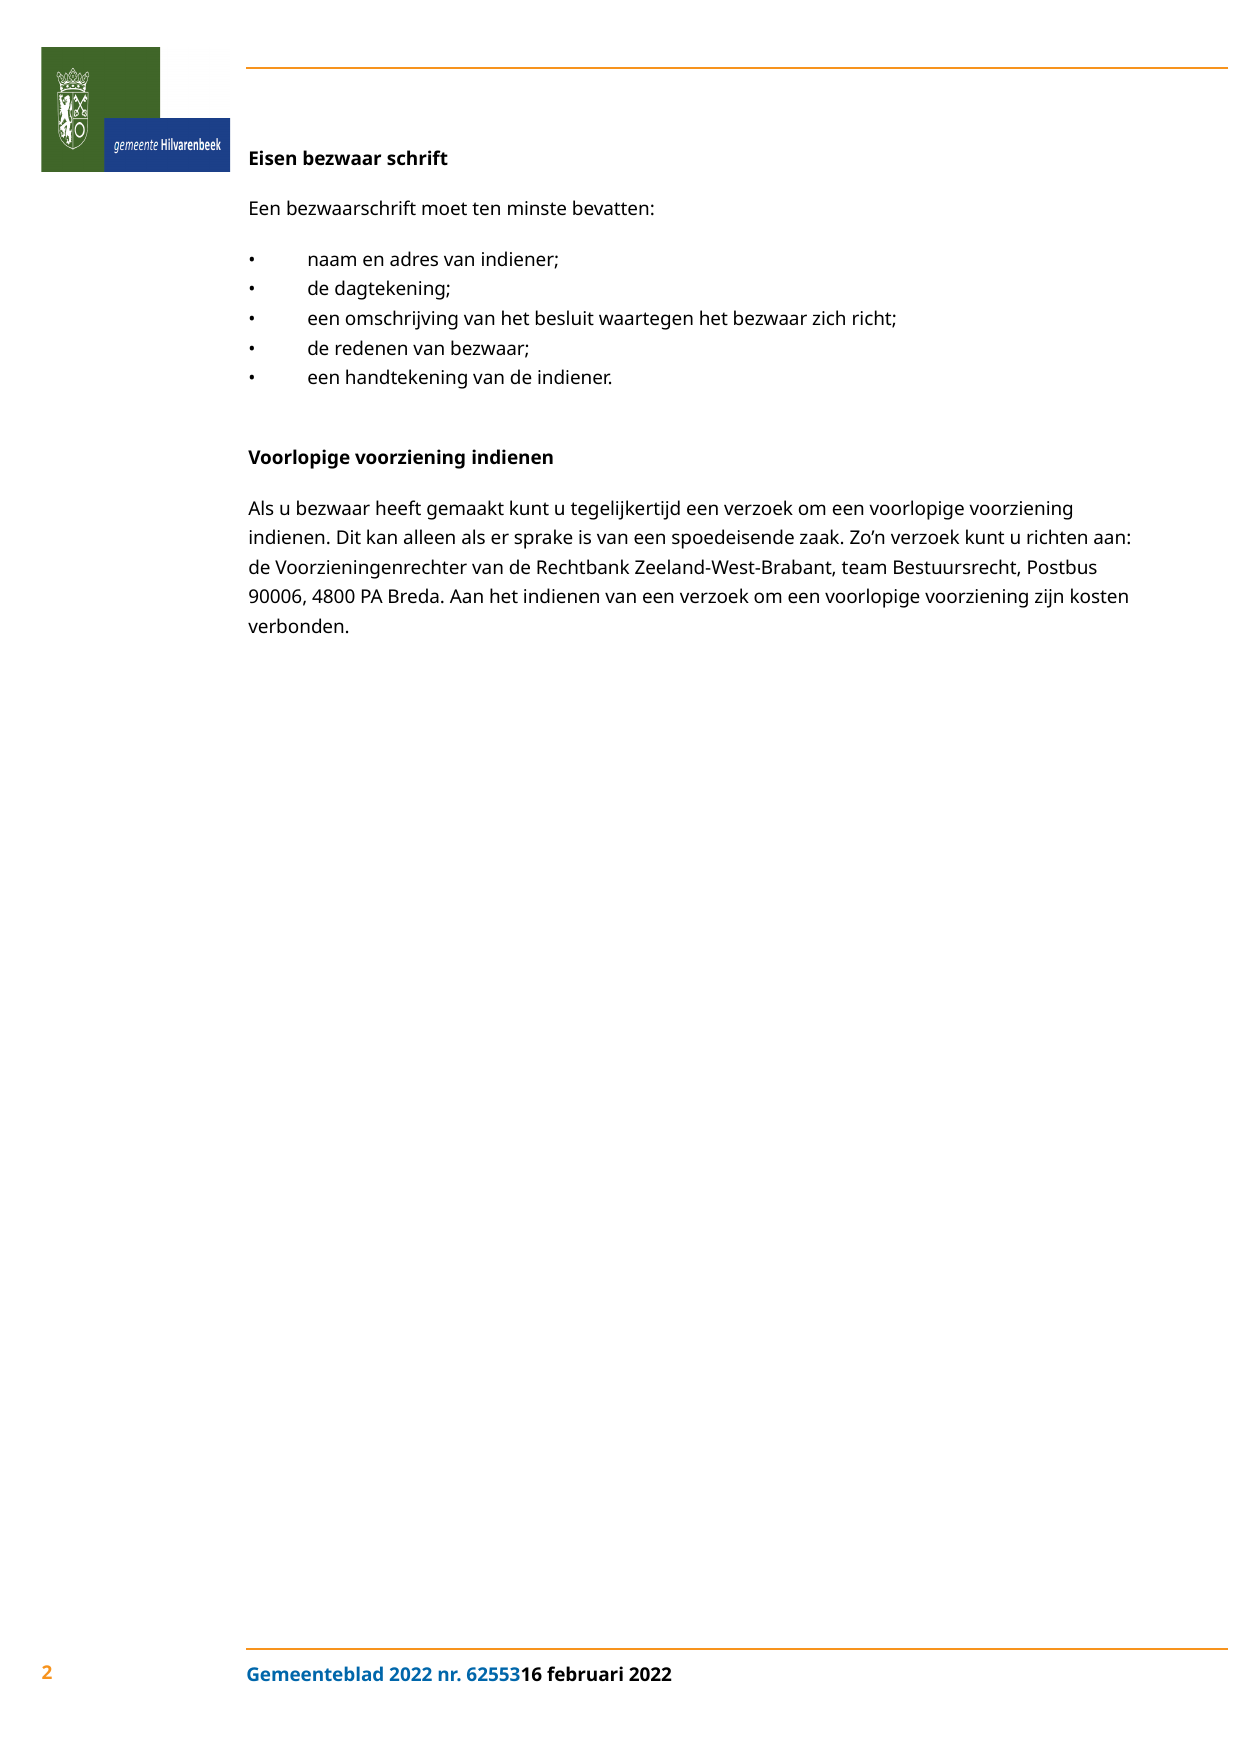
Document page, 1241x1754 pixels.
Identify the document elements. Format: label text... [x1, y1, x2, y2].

list een omschrijving van het besluit waartegen het bezwaar zich richt; [248, 305, 1152, 331]
text Eisen bezwaar schrift [248, 145, 1152, 171]
list een handtekening van de indiener. [248, 364, 1152, 390]
text Als u bezwaar heeft gemaakt kunt u tegelijkertijd een verzoek om een voorlopige voorziening indienen. Dit kan alleen als er sprake is van een spoedeisende zaak. Zo’n verzoek kunt u richten aan: de Voorzieningenrechter van de Rechtbank Zeeland-West-Brabant, team Bestuursrecht, Postbus 90006, 4800 PA Breda. Aan het indienen van een verzoek om een voorlopige voorziening zijn kosten verbonden. [248, 495, 1152, 639]
picture [41, 47, 231, 172]
list de dagtekening; [248, 276, 1152, 301]
text Een bezwaarschrift moet ten minste bevatten: [248, 196, 1152, 221]
text Voorlopige voorziening indienen [248, 444, 1152, 470]
list naam en adres van indiener; [248, 246, 1152, 272]
list de redenen van bezwaar; [248, 335, 1152, 361]
